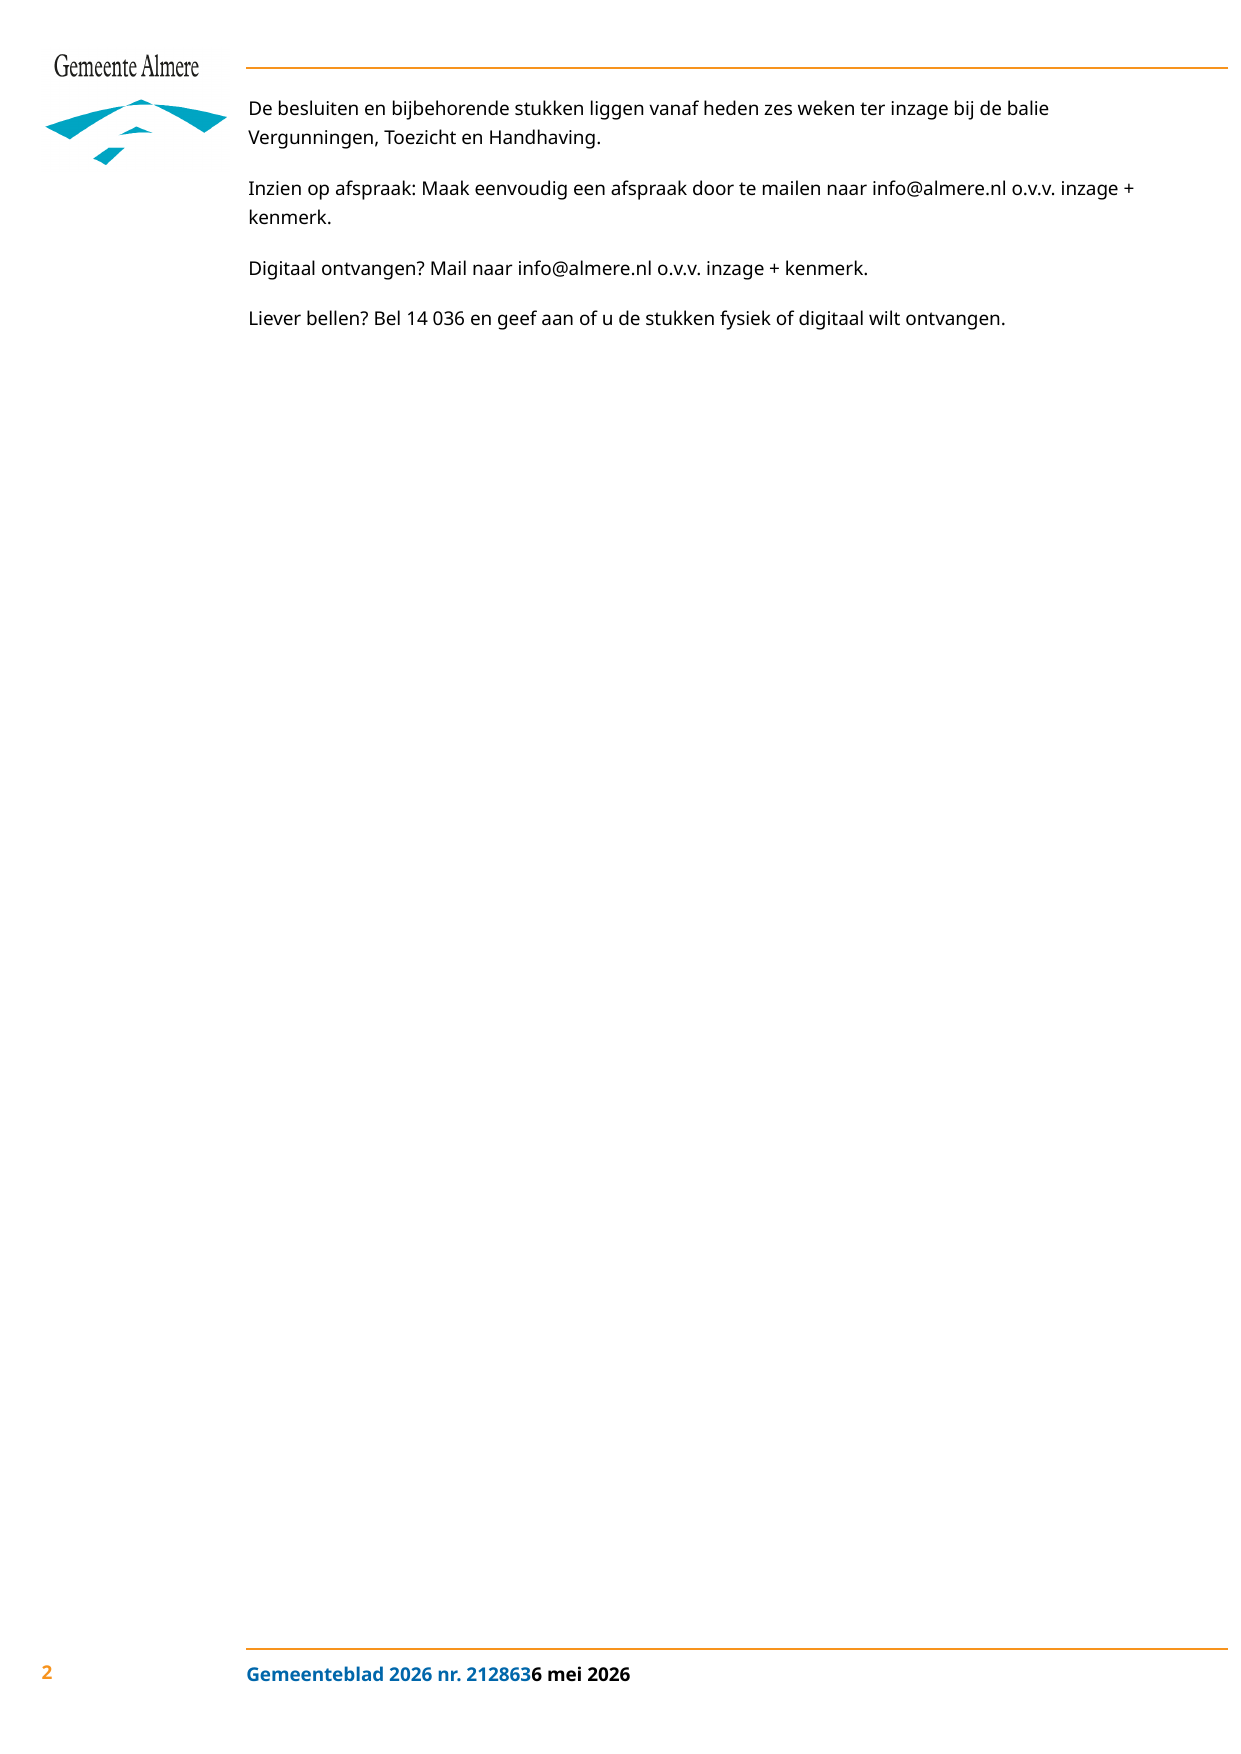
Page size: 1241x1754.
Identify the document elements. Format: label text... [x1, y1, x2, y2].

text Digitaal ontvangen? Mail naar info@almere.nl o.v.v. inzage + kenmerk. [248, 255, 1152, 281]
text Liever bellen? Bel 14 036 en geef aan of u de stukken fysiek of digitaal wilt ontvangen. [248, 305, 1152, 331]
text Inzien op afspraak: Maak eenvoudig een afspraak door te mailen naar info@almere.nl o.v.v. inzage + kenmerk. [248, 175, 1152, 230]
picture [41, 47, 231, 172]
text De besluiten en bijbehorende stukken liggen vanaf heden zes weken ter inzage bij de balie Vergunningen, Toezicht en Handhaving. [248, 95, 1152, 150]
